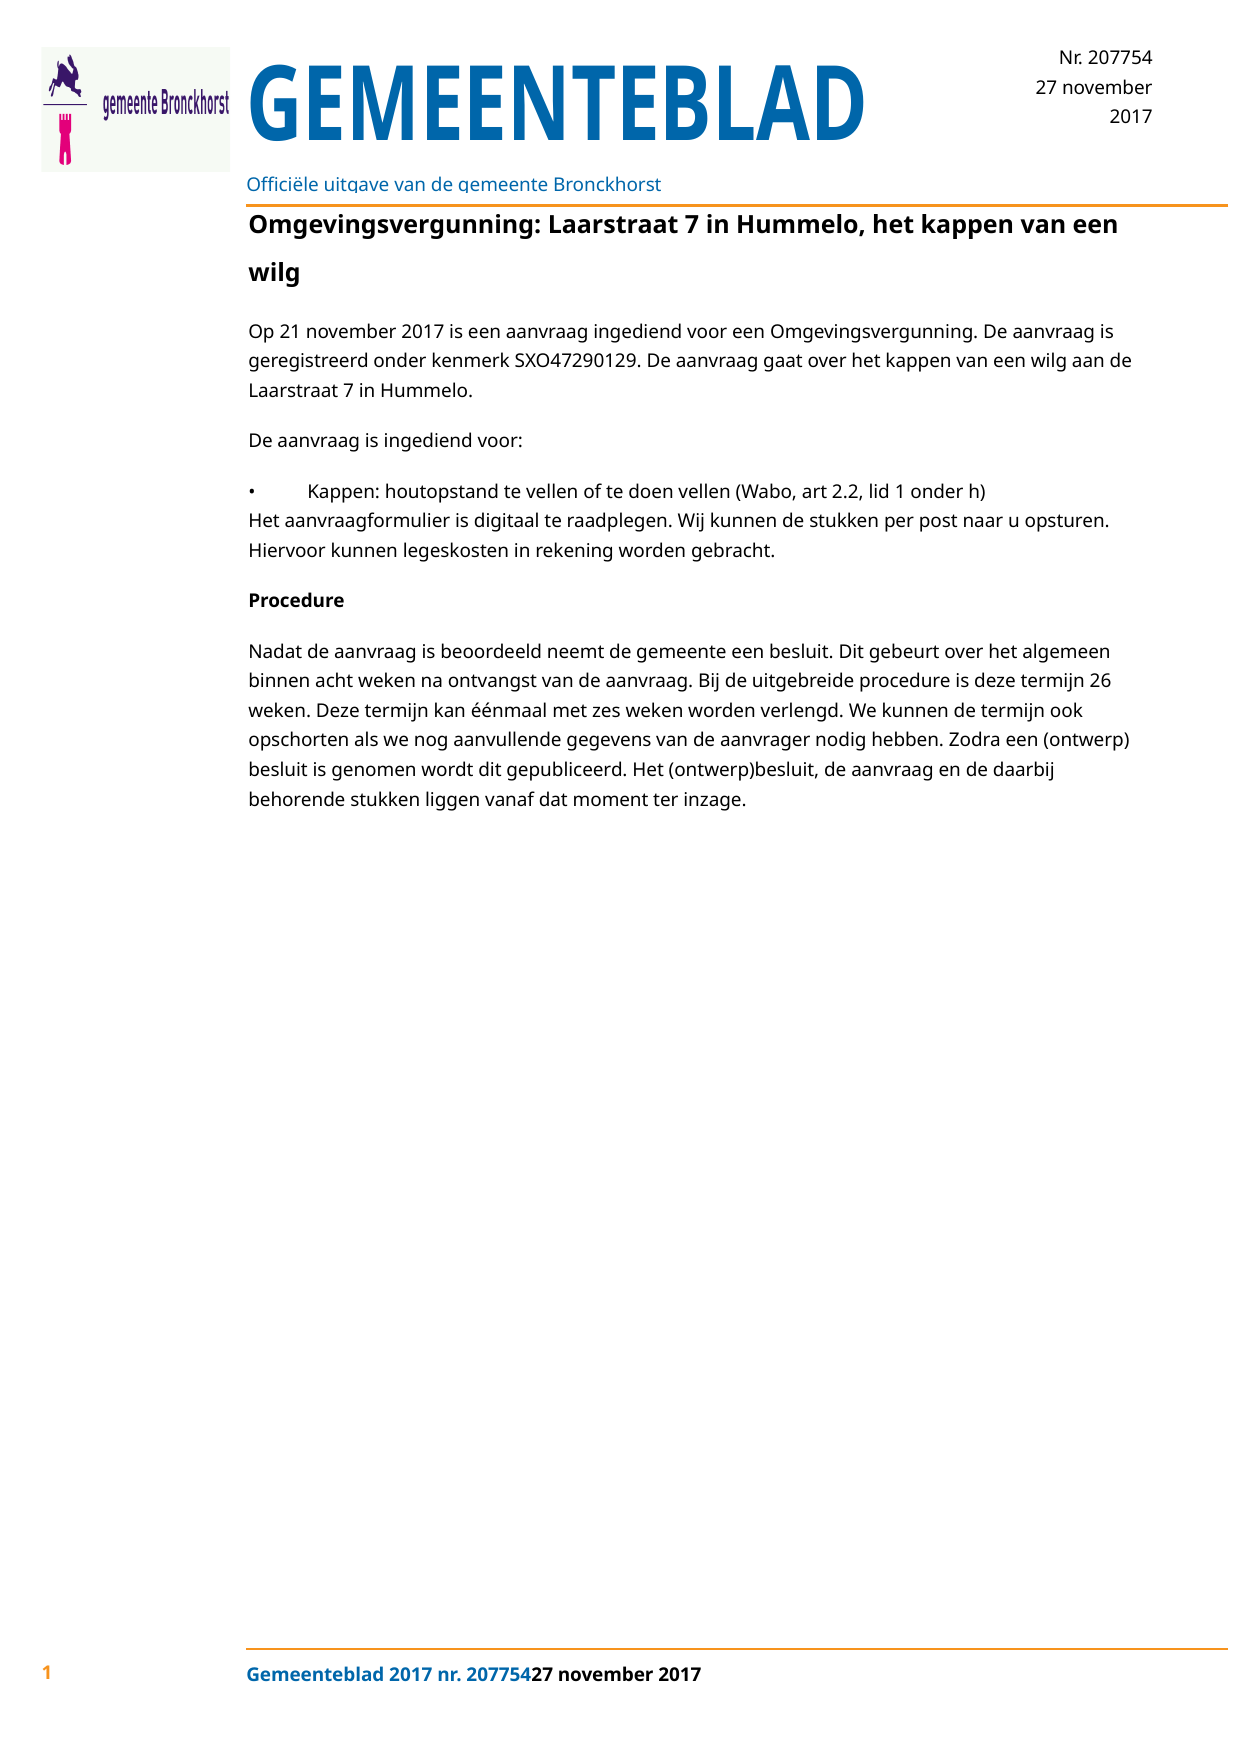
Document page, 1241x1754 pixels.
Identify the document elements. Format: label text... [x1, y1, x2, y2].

text De aanvraag is ingediend voor: [248, 427, 1152, 453]
text Omgevingsvergunning: Laarstraat 7 in Hummelo, het kappen van een wilg [248, 207, 1152, 288]
list Kappen: houtopstand te vellen of te doen vellen (Wabo, art 2.2, lid 1 onder h) [248, 478, 1152, 504]
text Het aanvraagformulier is digitaal te raadplegen. Wij kunnen de stukken per post naar u opsturen. Hiervoor kunnen legeskosten in rekening worden gebracht. [248, 507, 1152, 563]
text Procedure [248, 587, 1152, 613]
text Op 21 november 2017 is een aanvraag ingediend voor een Omgevingsvergunning. De aanvraag is geregistreerd onder kenmerk SXO47290129. De aanvraag gaat over het kappen van een wilg aan de Laarstraat 7 in Hummelo. [248, 318, 1152, 403]
text Nadat de aanvraag is beoordeeld neemt de gemeente een besluit. Dit gebeurt over het algemeen binnen acht weken na ontvangst van de aanvraag. Bij de uitgebreide procedure is deze termijn 26 weken. Deze termijn kan éénmaal met zes weken worden verlengd. We kunnen de termijn ook opschorten als we nog aanvullende gegevens van de aanvrager nodig hebben. Zodra een (ontwerp) besluit is genomen wordt dit gepubliceerd. Het (ontwerp)besluit, de aanvraag en de daarbij behorende stukken liggen vanaf dat moment ter inzage. [248, 638, 1152, 812]
picture [41, 47, 231, 172]
